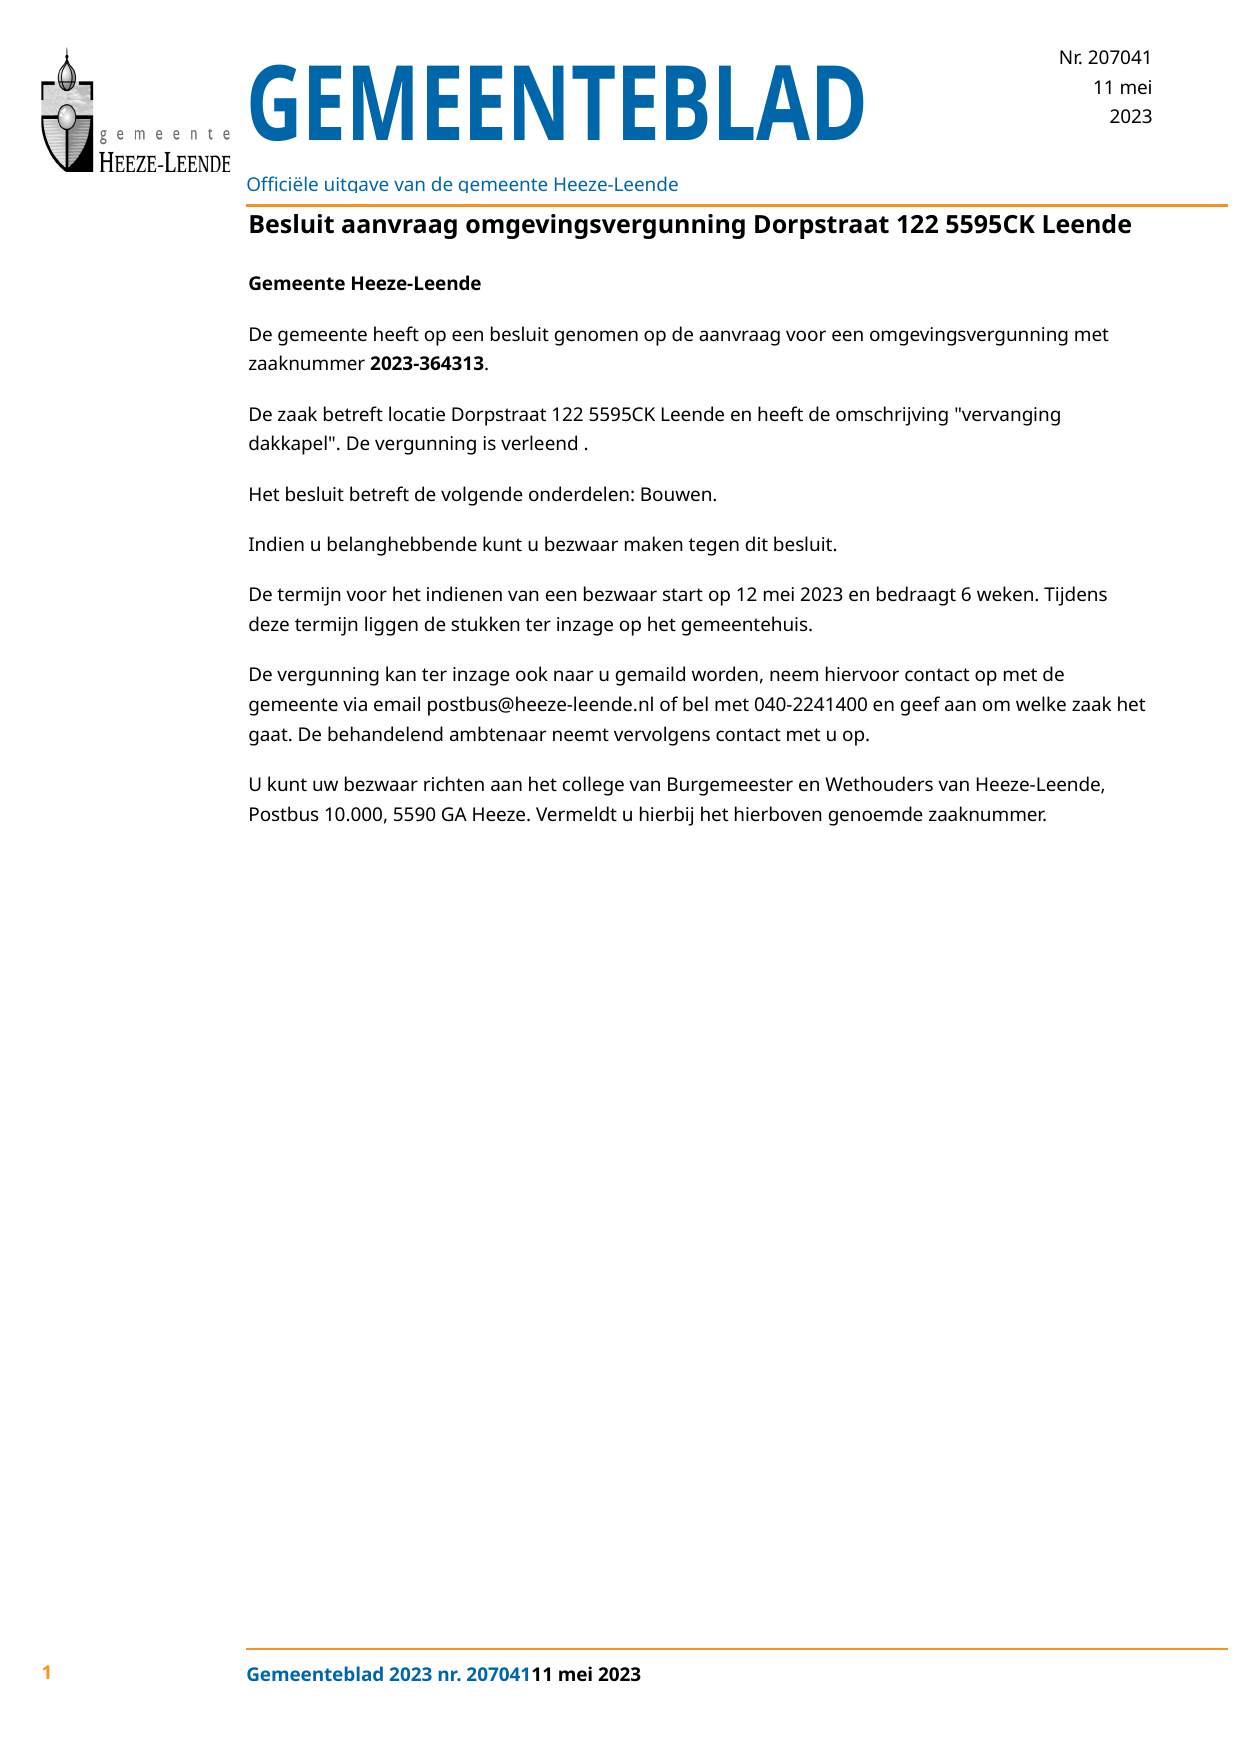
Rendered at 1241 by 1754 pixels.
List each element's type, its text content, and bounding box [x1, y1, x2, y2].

text Het besluit betreft de volgende onderdelen: Bouwen. [248, 481, 1152, 506]
text De termijn voor het indienen van een bezwaar start op 12 mei 2023 en bedraagt 6 weken. Tijdens deze termijn liggen de stukken ter inzage op het gemeentehuis. [248, 582, 1152, 637]
text De zaak betreft locatie Dorpstraat 122 5595CK Leende en heeft de omschrijving "vervanging dakkapel". De vergunning is verleend . [248, 401, 1152, 456]
text U kunt uw bezwaar richten aan het college van Burgemeester en Wethouders van Heeze-Leende, Postbus 10.000, 5590 GA Heeze. Vermeldt u hierbij het hierboven genoemde zaaknummer. [248, 771, 1152, 826]
picture [41, 47, 231, 172]
text Indien u belanghebbende kunt u bezwaar maken tegen dit besluit. [248, 531, 1152, 557]
text De vergunning kan ter inzage ook naar u gemaild worden, neem hiervoor contact op met de gemeente via email postbus@heeze-leende.nl of bel met 040-2241400 en geef aan om welke zaak het gaat. De behandelend ambtenaar neemt vervolgens contact met u op. [248, 662, 1152, 746]
text Gemeente Heeze-Leende [248, 270, 1152, 296]
text De gemeente heeft op een besluit genomen op de aanvraag voor een omgevingsvergunning met zaaknummer 2023-364313. [248, 321, 1152, 376]
text Besluit aanvraag omgevingsvergunning Dorpstraat 122 5595CK Leende [248, 207, 1152, 241]
